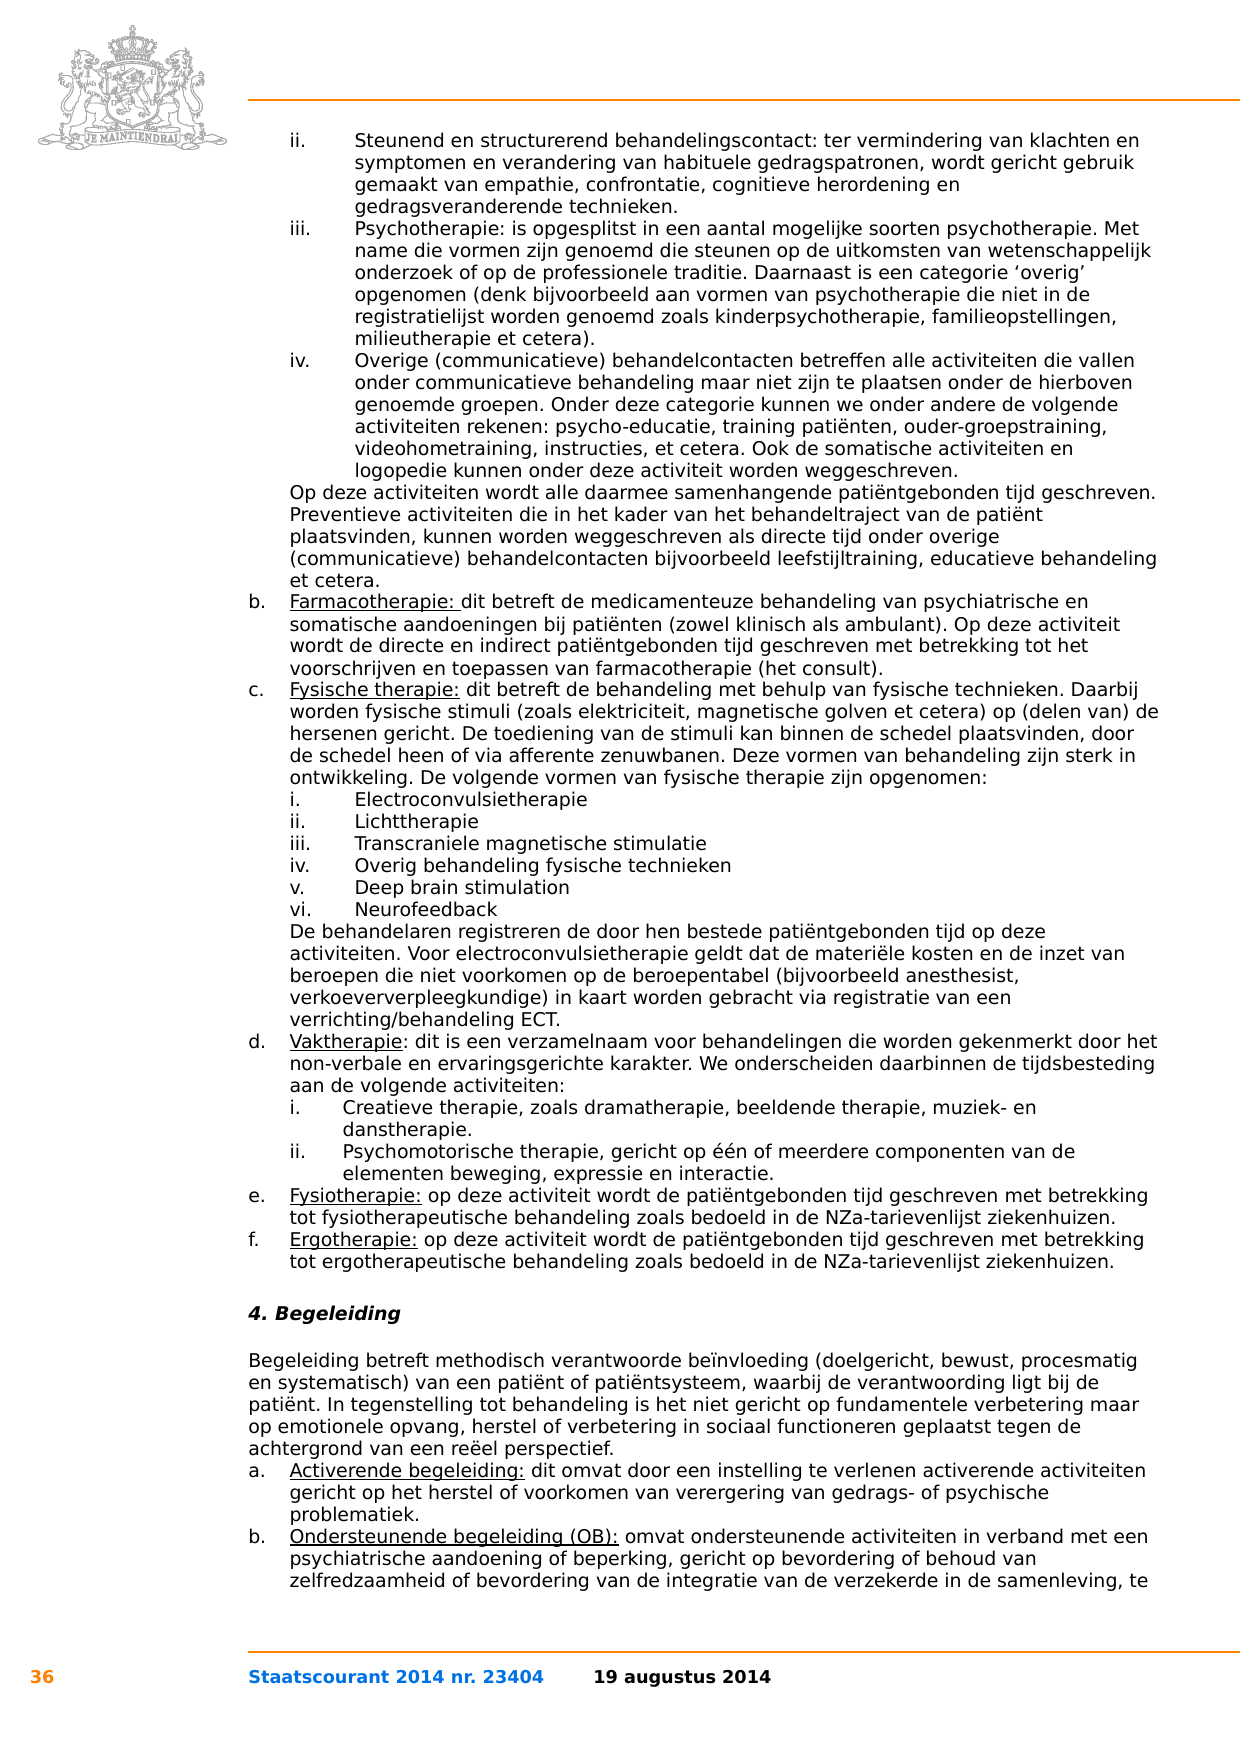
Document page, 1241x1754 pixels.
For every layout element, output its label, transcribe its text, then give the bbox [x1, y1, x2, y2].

text vi. Neurofeedback [289, 899, 1163, 921]
text iii. Psychotherapie: is opgesplitst in een aantal mogelijke soorten psychotherapie. Met name die vormen zijn genoemd die steunen op de uitkomsten van wetenschappelijk onderzoek of op de professionele traditie. Daarnaast is een categorie ‘overig’ opgenomen (denk bijvoorbeeld aan vormen van psychotherapie die niet in de registratielijst worden genoemd zoals kinderpsychotherapie, familieopstellingen, milieutherapie et cetera). [289, 218, 1163, 350]
text Op deze activiteiten wordt alle daarmee samenhangende patiëntgebonden tijd geschreven. Preventieve activiteiten die in het kader van het behandeltraject van de patiënt plaatsvinden, kunnen worden weggeschreven als directe tijd onder overige (communicatieve) behandelcontacten bijvoorbeeld leefstijltraining, educatieve behandeling et cetera. [289, 482, 1163, 591]
text c. Fysische therapie: dit betreft de behandeling met behulp van fysische technieken. Daarbij worden fysische stimuli (zoals elektriciteit, magnetische golven et cetera) op (delen van) de hersenen gericht. De toediening van de stimuli kan binnen de schedel plaatsvinden, door de schedel heen of via afferente zenuwbanen. Deze vormen van behandeling zijn sterk in ontwikkeling. De volgende vormen van fysische therapie zijn opgenomen: [248, 679, 1163, 789]
text b. Ondersteunende begeleiding (OB): omvat ondersteunende activiteiten in verband met een psychiatrische aandoening of beperking, gericht op bevordering of behoud van zelfredzaamheid of bevordering van de integratie van de verzekerde in de samenleving, te [248, 1526, 1163, 1592]
text De behandelaren registreren de door hen bestede patiëntgebonden tijd op deze activiteiten. Voor electroconvulsietherapie geldt dat de materiële kosten en de inzet van beroepen die niet voorkomen op de beroepentabel (bijvoorbeeld anesthesist, verkoeververpleegkundige) in kaart worden gebracht via registratie van een verrichting/behandeling ECT. [289, 921, 1163, 1031]
text ii. Steunend en structurerend behandelingscontact: ter vermindering van klachten en symptomen en verandering van habituele gedragspatronen, wordt gericht gebruik gemaakt van empathie, confrontatie, cognitieve herordening en gedragsveranderende technieken. [289, 130, 1163, 218]
text b. Farmacotherapie: dit betreft de medicamenteuze behandeling van psychiatrische en somatische aandoeningen bij patiënten (zowel klinisch als ambulant). Op deze activiteit wordt de directe en indirect patiëntgebonden tijd geschreven met betrekking tot het voorschrijven en toepassen van farmacotherapie (het consult). [248, 591, 1163, 679]
text Begeleiding betreft methodisch verantwoorde beïnvloeding (doelgericht, bewust, procesmatig en systematisch) van een patiënt of patiëntsysteem, waarbij de verantwoording ligt bij de patiënt. In tegenstelling tot behandeling is het niet gericht op fundamentele verbetering maar op emotionele opvang, herstel of verbetering in sociaal functioneren geplaatst tegen de achtergrond van een reëel perspectief. [248, 1350, 1163, 1460]
text ii. Lichttherapie [289, 811, 1163, 833]
picture [38, 25, 227, 150]
text d. Vaktherapie: dit is een verzamelnaam voor behandelingen die worden gekenmerkt door het non-verbale en ervaringsgerichte karakter. We onderscheiden daarbinnen de tijdsbesteding aan de volgende activiteiten: [248, 1031, 1163, 1097]
text f. Ergotherapie: op deze activiteit wordt de patiëntgebonden tijd geschreven met betrekking tot ergotherapeutische behandeling zoals bedoeld in de NZa-tarievenlijst ziekenhuizen. [248, 1229, 1163, 1273]
text a. Activerende begeleiding: dit omvat door een instelling te verlenen activerende activiteiten gericht op het herstel of voorkomen van verergering van gedrags- of psychische problematiek. [248, 1460, 1163, 1526]
text iii. Transcraniele magnetische stimulatie [289, 833, 1163, 855]
text iv. Overige (communicatieve) behandelcontacten betreffen alle activiteiten die vallen onder communicatieve behandeling maar niet zijn te plaatsen onder de hierboven genoemde groepen. Onder deze categorie kunnen we onder andere de volgende activiteiten rekenen: psycho-educatie, training patiënten, ouder-groepstraining, videohometraining, instructies, et cetera. Ook de somatische activiteiten en logopedie kunnen onder deze activiteit worden weggeschreven. [289, 350, 1163, 482]
text i. Electroconvulsietherapie [289, 789, 1163, 811]
text v. Deep brain stimulation [289, 877, 1163, 899]
text iv. Overig behandeling fysische technieken [289, 855, 1163, 877]
subtitle 4. Begeleiding [248, 1303, 1163, 1325]
text ii. Psychomotorische therapie, gericht op één of meerdere componenten van de elementen beweging, expressie en interactie. [289, 1141, 1163, 1185]
text i. Creatieve therapie, zoals dramatherapie, beeldende therapie, muziek- en danstherapie. [289, 1097, 1163, 1141]
text e. Fysiotherapie: op deze activiteit wordt de patiëntgebonden tijd geschreven met betrekking tot fysiotherapeutische behandeling zoals bedoeld in de NZa-tarievenlijst ziekenhuizen. [248, 1185, 1163, 1229]
